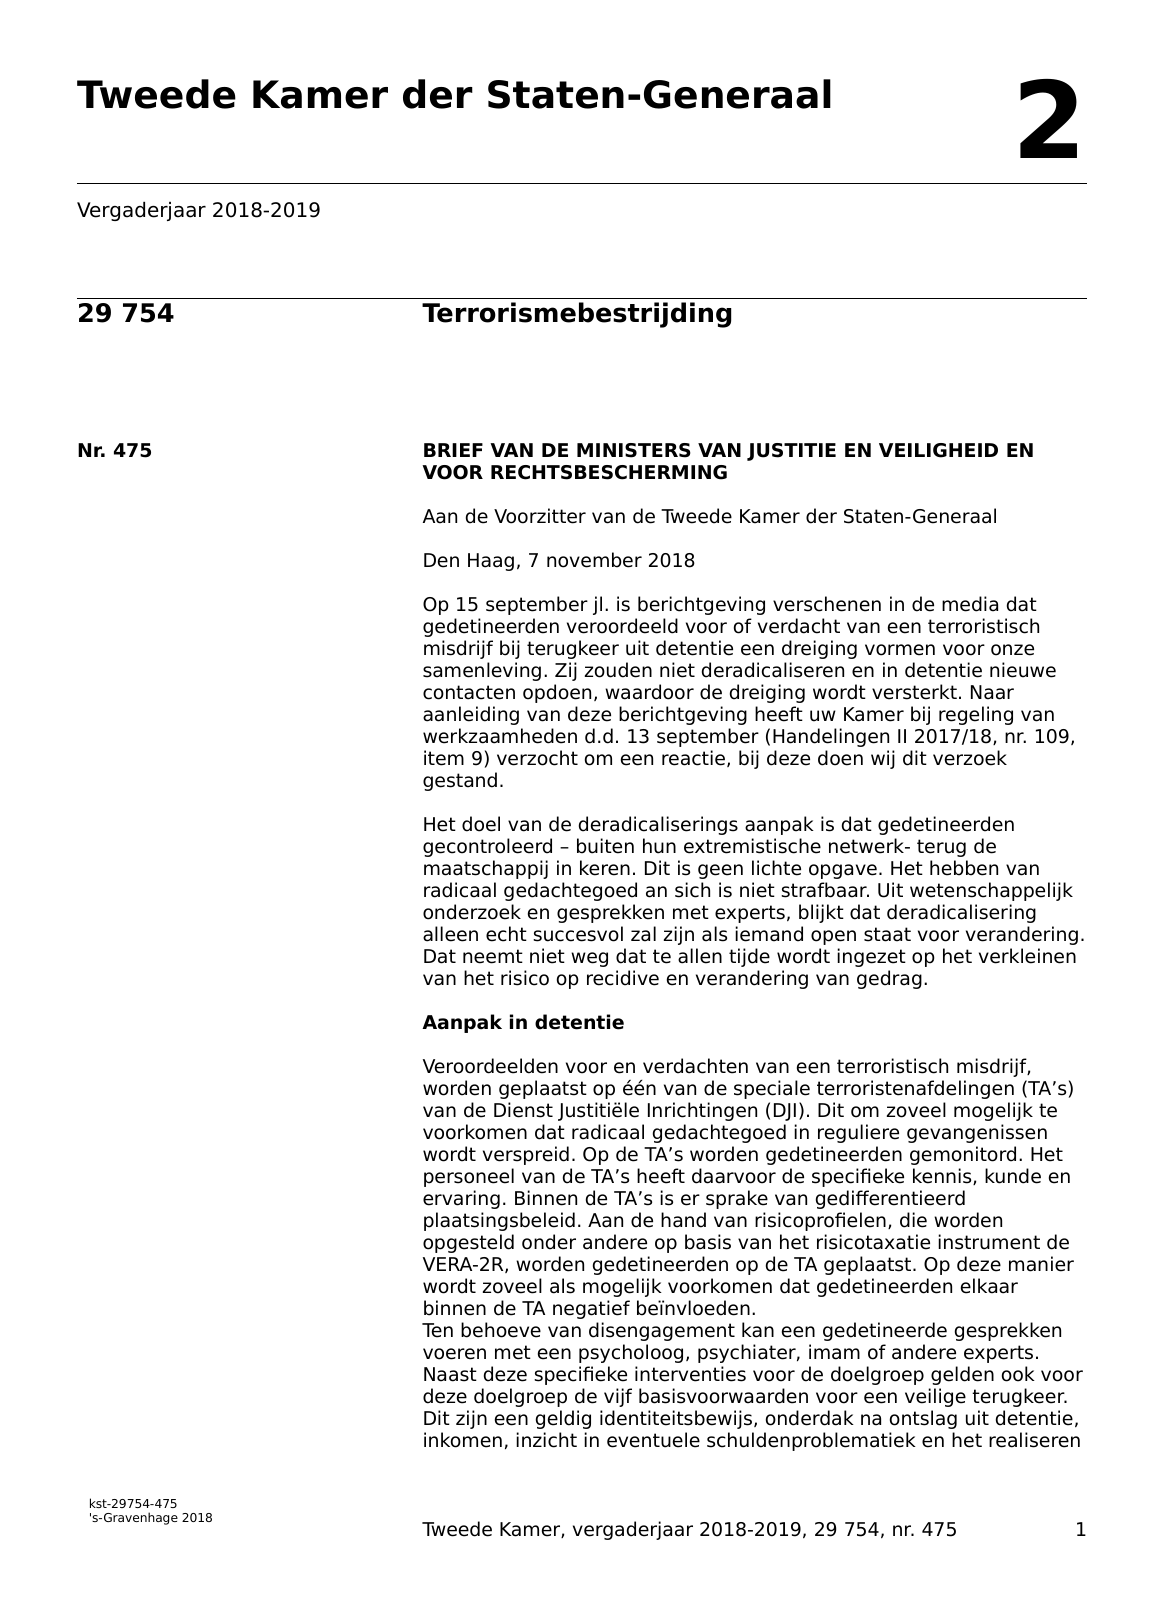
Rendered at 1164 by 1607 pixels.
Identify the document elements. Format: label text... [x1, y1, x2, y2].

table_header Tweede Kamer der Staten-Generaal [77, 59, 886, 183]
subtitle Nr. 475 BRIEF VAN DE MINISTERS VAN JUSTITIE EN VEILIGHEID EN VOOR RECHTSBESCHERMING [77, 440, 1087, 484]
text kst-29754-475 [88, 1497, 323, 1511]
table_header 2 [886, 59, 1087, 183]
subtitle 29 754 Terrorismebestrijding [77, 299, 1087, 329]
text Het doel van de deradicaliserings aanpak is dat gedetineerden gecontroleerd – buiten hun extremistische netwerk- terug de maatschappij in keren. Dit is geen lichte opgave. Het hebben van radicaal gedachtegoed an sich is niet strafbaar. Uit wetenschappelijk onderzoek en gesprekken met experts, blijkt dat deradicalisering alleen echt succesvol zal zijn als iemand open staat voor verandering. Dat neemt niet weg dat te allen tijde wordt ingezet op het verkleinen van het risico op recidive en verandering van gedrag. [422, 814, 1087, 990]
text Veroordeelden voor en verdachten van een terroristisch misdrijf, worden geplaatst op één van de speciale terroristenafdelingen (TA’s) van de Dienst Justitiële Inrichtingen (DJI). Dit om zoveel mogelijk te voorkomen dat radicaal gedachtegoed in reguliere gevangenissen wordt verspreid. Op de TA’s worden gedetineerden gemonitord. Het personeel van de TA’s heeft daarvoor de specifieke kennis, kunde en ervaring. Binnen de TA’s is er sprake van gedifferentieerd plaatsingsbeleid. Aan de hand van risicoprofielen, die worden opgesteld onder andere op basis van het risicotaxatie instrument de VERA-2R, worden gedetineerden op de TA geplaatst. Op deze manier wordt zoveel als mogelijk voorkomen dat gedetineerden elkaar binnen de TA negatief beïnvloeden. [422, 1056, 1087, 1320]
text 's-Gravenhage 2018 [88, 1511, 323, 1525]
text Op 15 september jl. is berichtgeving verschenen in de media dat gedetineerden veroordeeld voor of verdacht van een terroristisch misdrijf bij terugkeer uit detentie een dreiging vormen voor onze samenleving. Zij zouden niet deradicaliseren en in detentie nieuwe contacten opdoen, waardoor de dreiging wordt versterkt. Naar aanleiding van deze berichtgeving heeft uw Kamer bij regeling van werkzaamheden d.d. 13 september (Handelingen II 2017/18, nr. 109, item 9) verzocht om een reactie, bij deze doen wij dit verzoek gestand. [422, 594, 1087, 792]
text Aan de Voorzitter van de Tweede Kamer der Staten-Generaal [422, 506, 1087, 528]
text Ten behoeve van disengagement kan een gedetineerde gesprekken voeren met een psycholoog, psychiater, imam of andere experts. Naast deze specifieke interventies voor de doelgroep gelden ook voor deze doelgroep de vijf basisvoorwaarden voor een veilige terugkeer. Dit zijn een geldig identiteitsbewijs, onderdak na ontslag uit detentie, inkomen, inzicht in eventuele schuldenproblematiek en het realiseren [422, 1320, 1087, 1452]
text Den Haag, 7 november 2018 [422, 550, 1087, 572]
subtitle Aanpak in detentie [422, 1012, 1087, 1034]
table_cell Vergaderjaar 2018-2019 [77, 184, 1087, 298]
